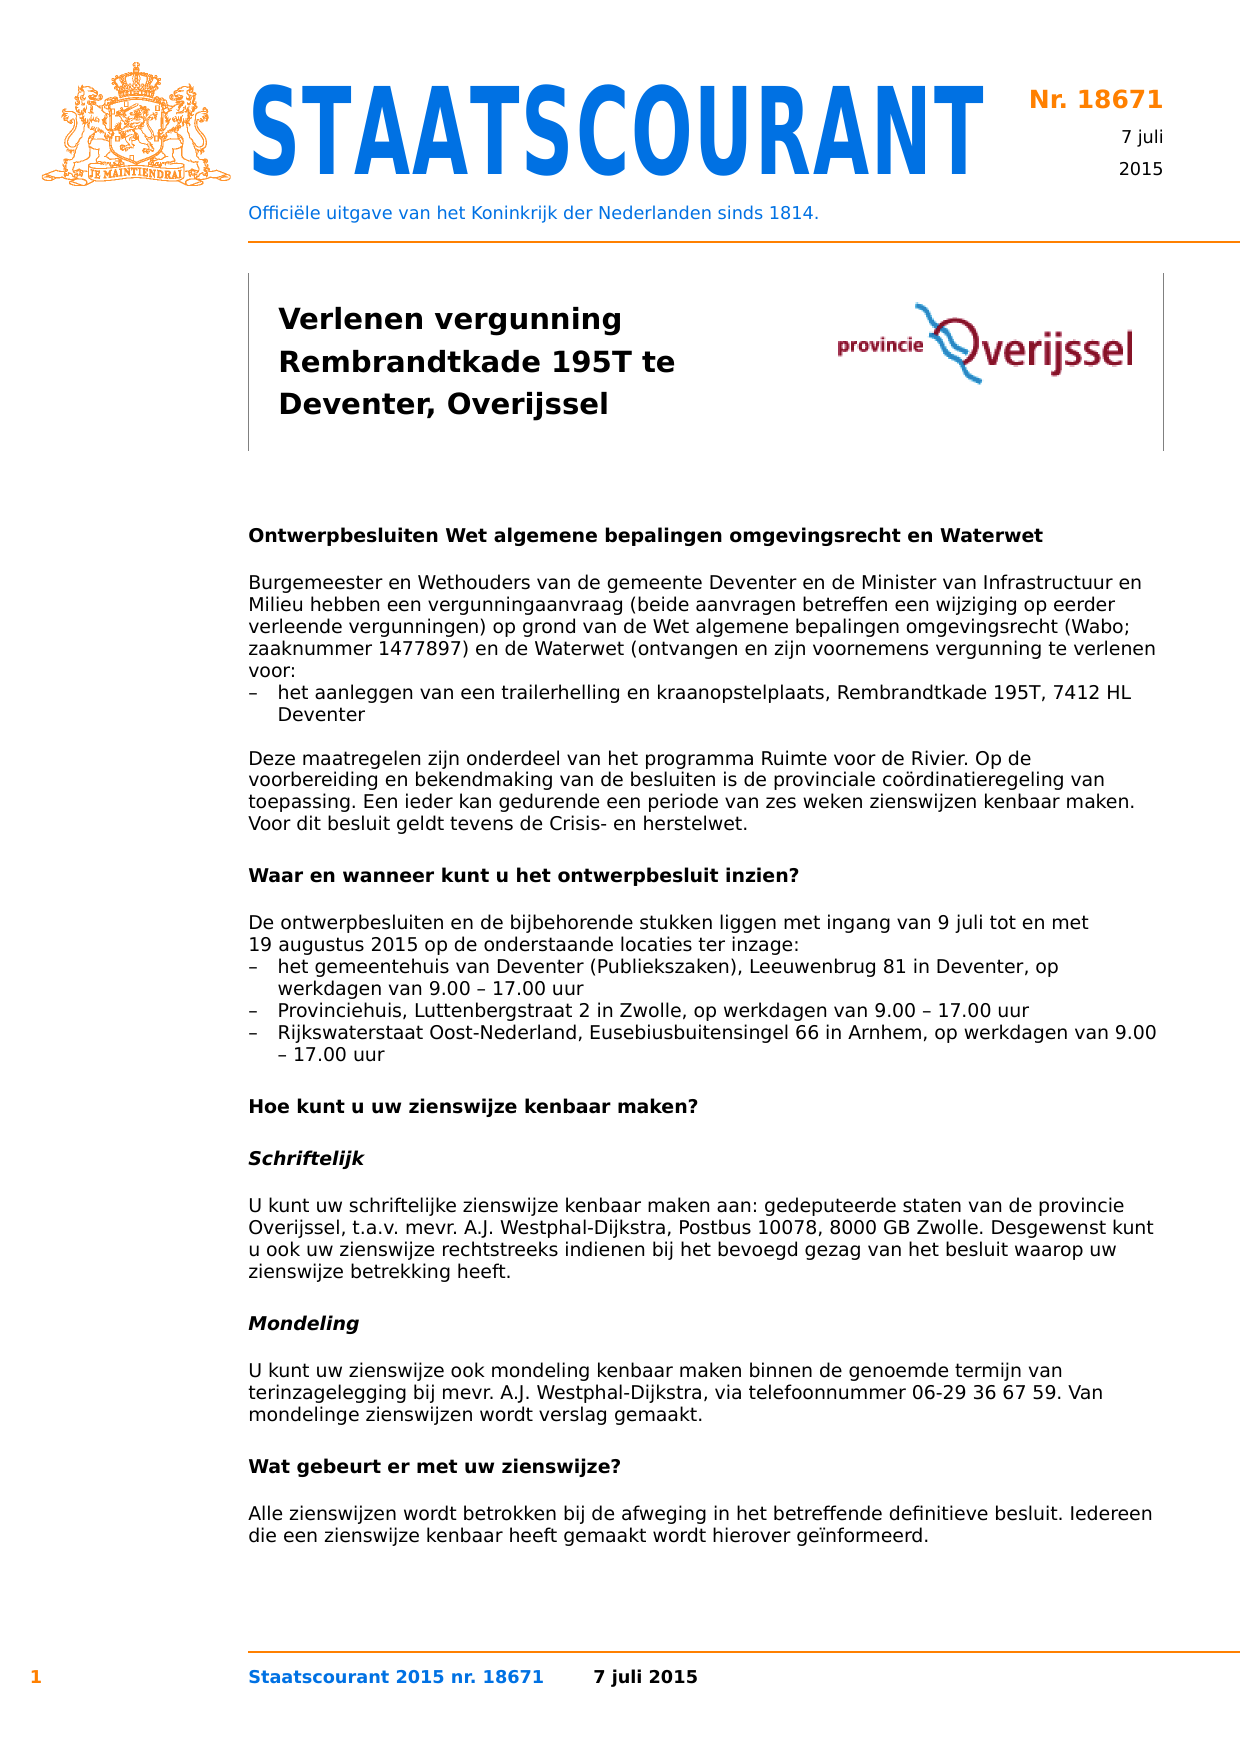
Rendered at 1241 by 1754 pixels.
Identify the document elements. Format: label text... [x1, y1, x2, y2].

subtitle Schriftelijk [248, 1148, 1163, 1170]
subtitle Ontwerpbesluiten Wet algemene bepalingen omgevingsrecht en Waterwet [248, 525, 1163, 547]
text U kunt uw zienswijze ook mondeling kenbaar maken binnen de genoemde termijn van terinzagelegging bij mevr. A.J. Westphal-Dijkstra, via telefoonnummer 06-29 36 67 59. Van mondelinge zienswijzen wordt verslag gemaakt. [248, 1360, 1163, 1426]
table_cell 2015 [998, 153, 1240, 203]
table_cell Officiële uitgave van het Koninkrijk der Nederlanden sinds 1814. [248, 203, 1240, 241]
text – het gemeentehuis van Deventer (Publiekszaken), Leeuwenbrug 81 in Deventer, op werkdagen van 9.00 – 17.00 uur [248, 956, 1163, 1000]
text U kunt uw schriftelijke zienswijze kenbaar maken aan: gedeputeerde staten van de provincie Overijssel, t.a.v. mevr. A.J. Westphal-Dijkstra, Postbus 10078, 8000 GB Zwolle. Desgewenst kunt u ook uw zienswijze rechtstreeks indienen bij het bevoegd gezag van het besluit waarop uw zienswijze betrekking heeft. [248, 1195, 1163, 1283]
subtitle Waar en wanneer kunt u het ontwerpbesluit inzien? [248, 865, 1163, 887]
picture [838, 302, 1134, 386]
text – Rijkswaterstaat Oost-Nederland, Eusebiusbuitensingel 66 in Arnhem, op werkdagen van 9.00 – 17.00 uur [248, 1022, 1163, 1066]
table_cell 7 juli [998, 121, 1240, 153]
subtitle Hoe kunt u uw zienswijze kenbaar maken? [248, 1096, 1163, 1118]
table_header STAATSCOURANT [248, 62, 998, 203]
text – Provinciehuis, Luttenbergstraat 2 in Zwolle, op werkdagen van 9.00 – 17.00 uur [248, 1000, 1163, 1022]
text Deze maatregelen zijn onderdeel van het programma Ruimte voor de Rivier. Op de voorbereiding en bekendmaking van de besluiten is de provinciale coördinatieregeling van toepassing. Een ieder kan gedurende een periode van zes weken zienswijzen kenbaar maken. Voor dit besluit geldt tevens de Crisis- en herstelwet. [248, 747, 1163, 835]
text Alle zienswijzen wordt betrokken bij de afweging in het betreffende definitieve besluit. Iedereen die een zienswijze kenbaar heeft gemaakt wordt hierover geïnformeerd. [248, 1503, 1163, 1547]
subtitle Mondeling [248, 1313, 1163, 1335]
table_header [25, 62, 248, 241]
subtitle Verlenen vergunning Rembrandtkade 195T te Deventer, Overijssel [249, 273, 1163, 451]
text Burgemeester en Wethouders van de gemeente Deventer en de Minister van Infrastructuur en Milieu hebben een vergunningaanvraag (beide aanvragen betreffen een wijziging op eerder verleende vergunningen) op grond van de Wet algemene bepalingen omgevingsrecht (Wabo; zaaknummer 1477897) en de Waterwet (ontvangen en zijn voornemens vergunning te verlenen voor: [248, 572, 1163, 682]
subtitle Wat gebeurt er met uw zienswijze? [248, 1456, 1163, 1478]
text De ontwerpbesluiten en de bijbehorende stukken liggen met ingang van 9 juli tot en met 19 augustus 2015 op de onderstaande locaties ter inzage: [248, 912, 1163, 956]
picture [41, 62, 231, 186]
text – het aanleggen van een trailerhelling en kraanopstelplaats, Rembrandtkade 195T, 7412 HL Deventer [248, 682, 1163, 726]
table_header Nr. 18671 [998, 62, 1240, 121]
